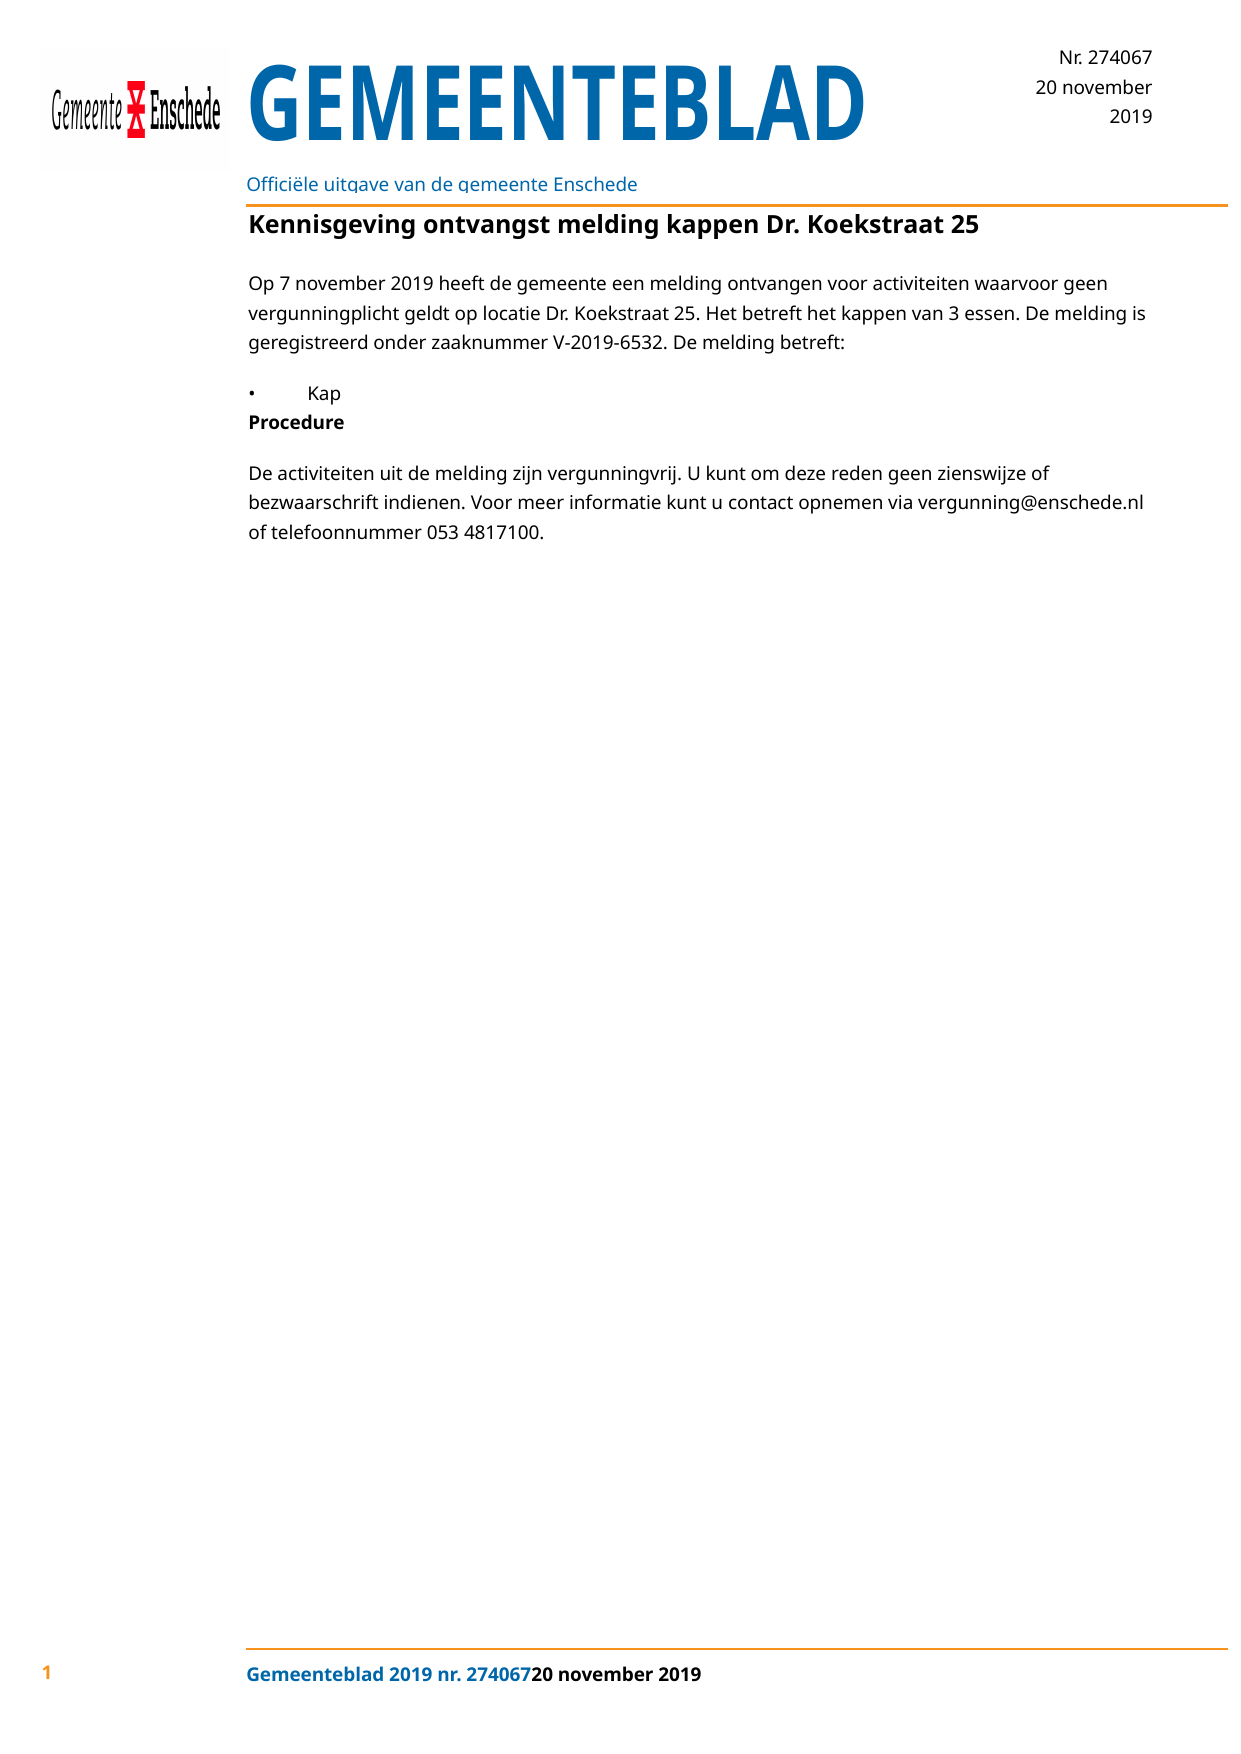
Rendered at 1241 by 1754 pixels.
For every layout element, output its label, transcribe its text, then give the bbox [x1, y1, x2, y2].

picture [41, 47, 231, 172]
list Kap [248, 380, 1152, 406]
text Op 7 november 2019 heeft de gemeente een melding ontvangen voor activiteiten waarvoor geen vergunningplicht geldt op locatie Dr. Koekstraat 25. Het betreft het kappen van 3 essen. De melding is geregistreerd onder zaaknummer V-2019-6532. De melding betreft: [248, 270, 1152, 355]
text De activiteiten uit de melding zijn vergunningvrij. U kunt om deze reden geen zienswijze of bezwaarschrift indienen. Voor meer informatie kunt u contact opnemen via vergunning@enschede.nl of telefoonnummer 053 4817100. [248, 460, 1152, 545]
text Procedure [248, 409, 1152, 435]
text Kennisgeving ontvangst melding kappen Dr. Koekstraat 25 [248, 207, 1152, 241]
